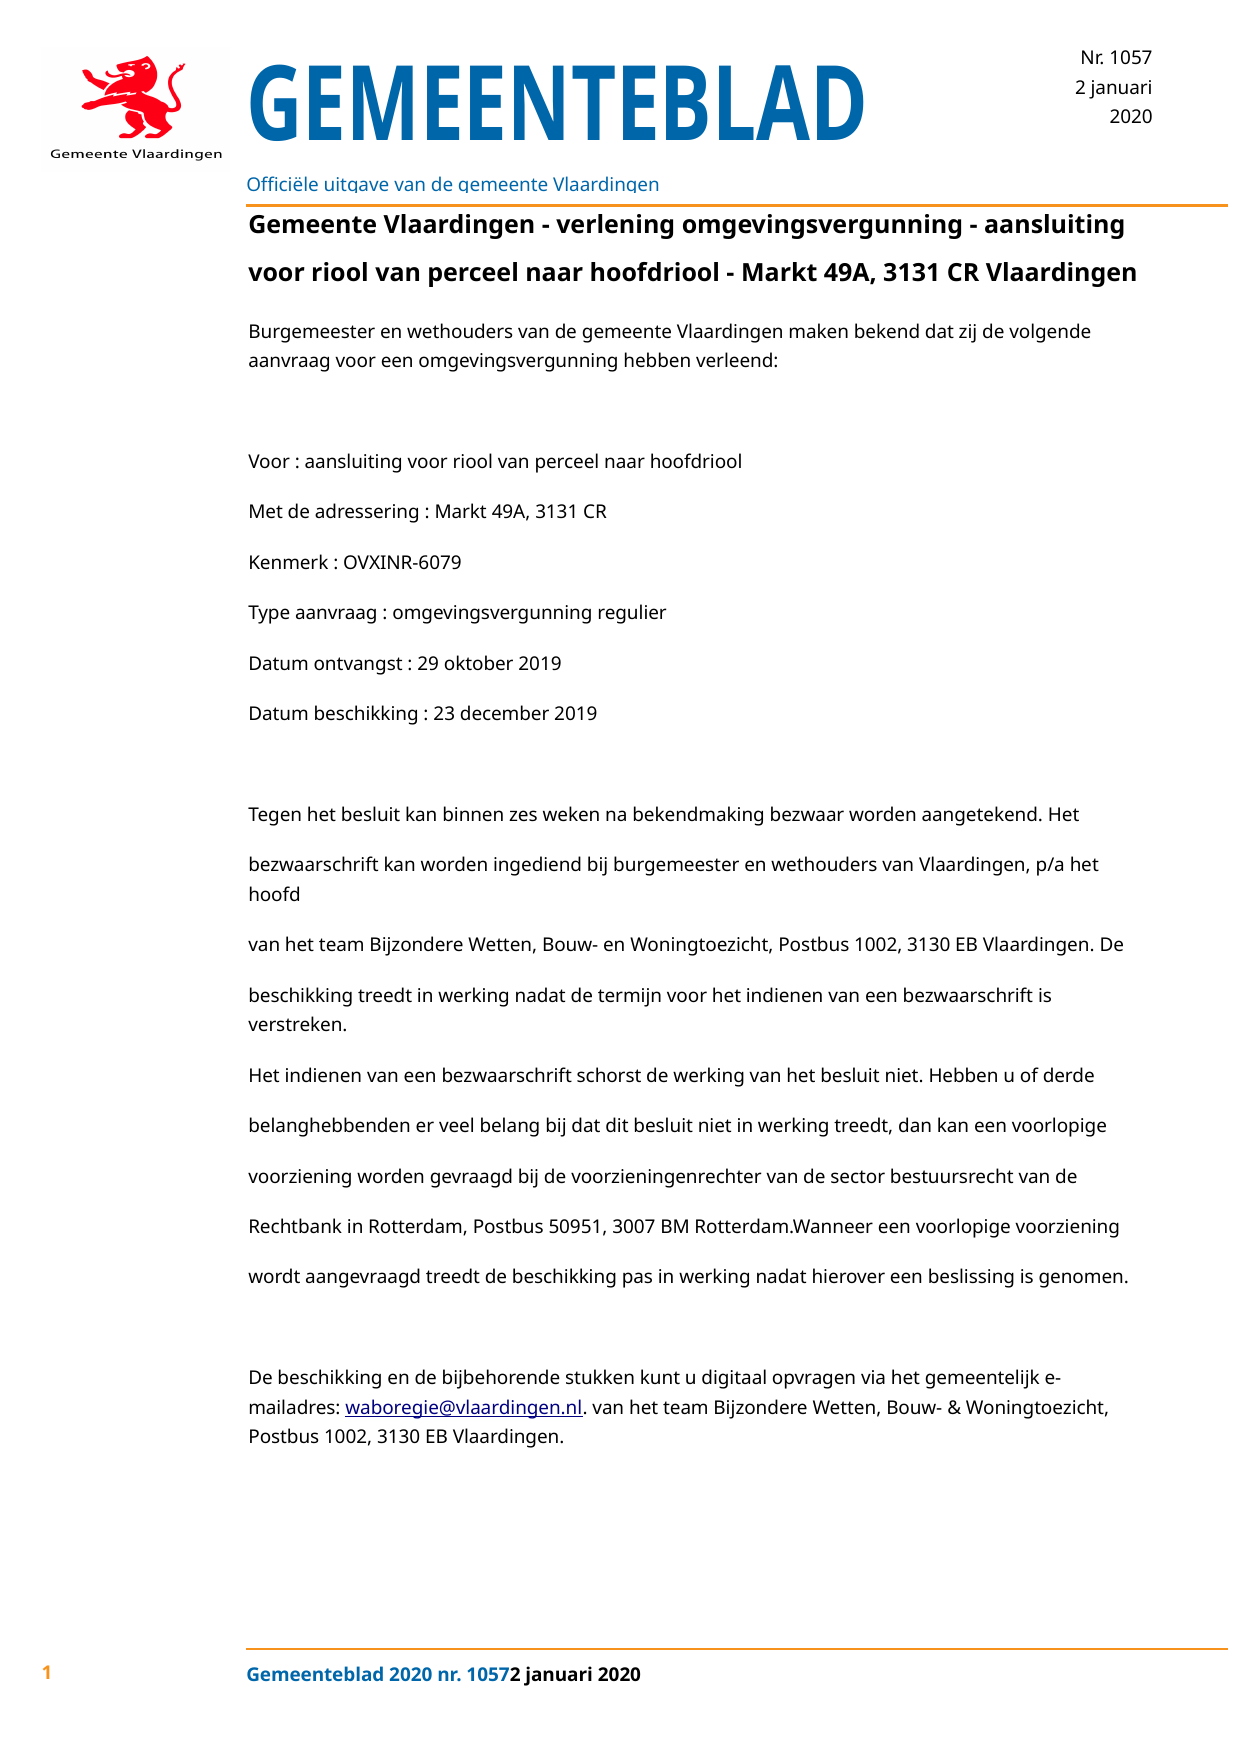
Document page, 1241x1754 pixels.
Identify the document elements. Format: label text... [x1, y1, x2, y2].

text van het team Bijzondere Wetten, Bouw- en Woningtoezicht, Postbus 1002, 3130 EB Vlaardingen. De [248, 932, 1152, 957]
text bezwaarschrift kan worden ingediend bij burgemeester en wethouders van Vlaardingen, p/a het hoofd [248, 852, 1152, 907]
text Met de adressering : Markt 49A, 3131 CR [248, 499, 1152, 524]
text Datum beschikking : 23 december 2019 [248, 700, 1152, 726]
text wordt aangevraagd treedt de beschikking pas in werking nadat hierover een beslissing is genomen. [248, 1264, 1152, 1289]
text Kenmerk : OVXINR-6079 [248, 549, 1152, 575]
text Voor : aansluiting voor riool van perceel naar hoofdriool [248, 448, 1152, 474]
text Het indienen van een bezwaarschrift schorst de werking van het besluit niet. Hebben u of derde [248, 1062, 1152, 1088]
text Datum ontvangst : 29 oktober 2019 [248, 650, 1152, 676]
text beschikking treedt in werking nadat de termijn voor het indienen van een bezwaarschrift is verstreken. [248, 982, 1152, 1037]
text De beschikking en de bijbehorende stukken kunt u digitaal opvragen via het gemeentelijk e-mailadres: waboregie@vlaardingen.nl. van het team Bijzondere Wetten, Bouw- & Woningtoezicht, Postbus 1002, 3130 EB Vlaardingen. [248, 1364, 1152, 1449]
text Gemeente Vlaardingen - verlening omgevingsvergunning - aansluiting voor riool van perceel naar hoofdriool - Markt 49A, 3131 CR Vlaardingen [248, 207, 1152, 288]
text Burgemeester en wethouders van de gemeente Vlaardingen maken bekend dat zij de volgende aanvraag voor een omgevingsvergunning hebben verleend: [248, 318, 1152, 373]
picture [41, 47, 231, 172]
text belanghebbenden er veel belang bij dat dit besluit niet in werking treedt, dan kan een voorlopige [248, 1112, 1152, 1138]
text voorziening worden gevraagd bij de voorzieningenrechter van de sector bestuursrecht van de [248, 1163, 1152, 1189]
text Rechtbank in Rotterdam, Postbus 50951, 3007 BM Rotterdam.Wanneer een voorlopige voorziening [248, 1213, 1152, 1239]
text Type aanvraag : omgevingsvergunning regulier [248, 599, 1152, 625]
text Tegen het besluit kan binnen zes weken na bekendmaking bezwaar worden aangetekend. Het [248, 801, 1152, 827]
